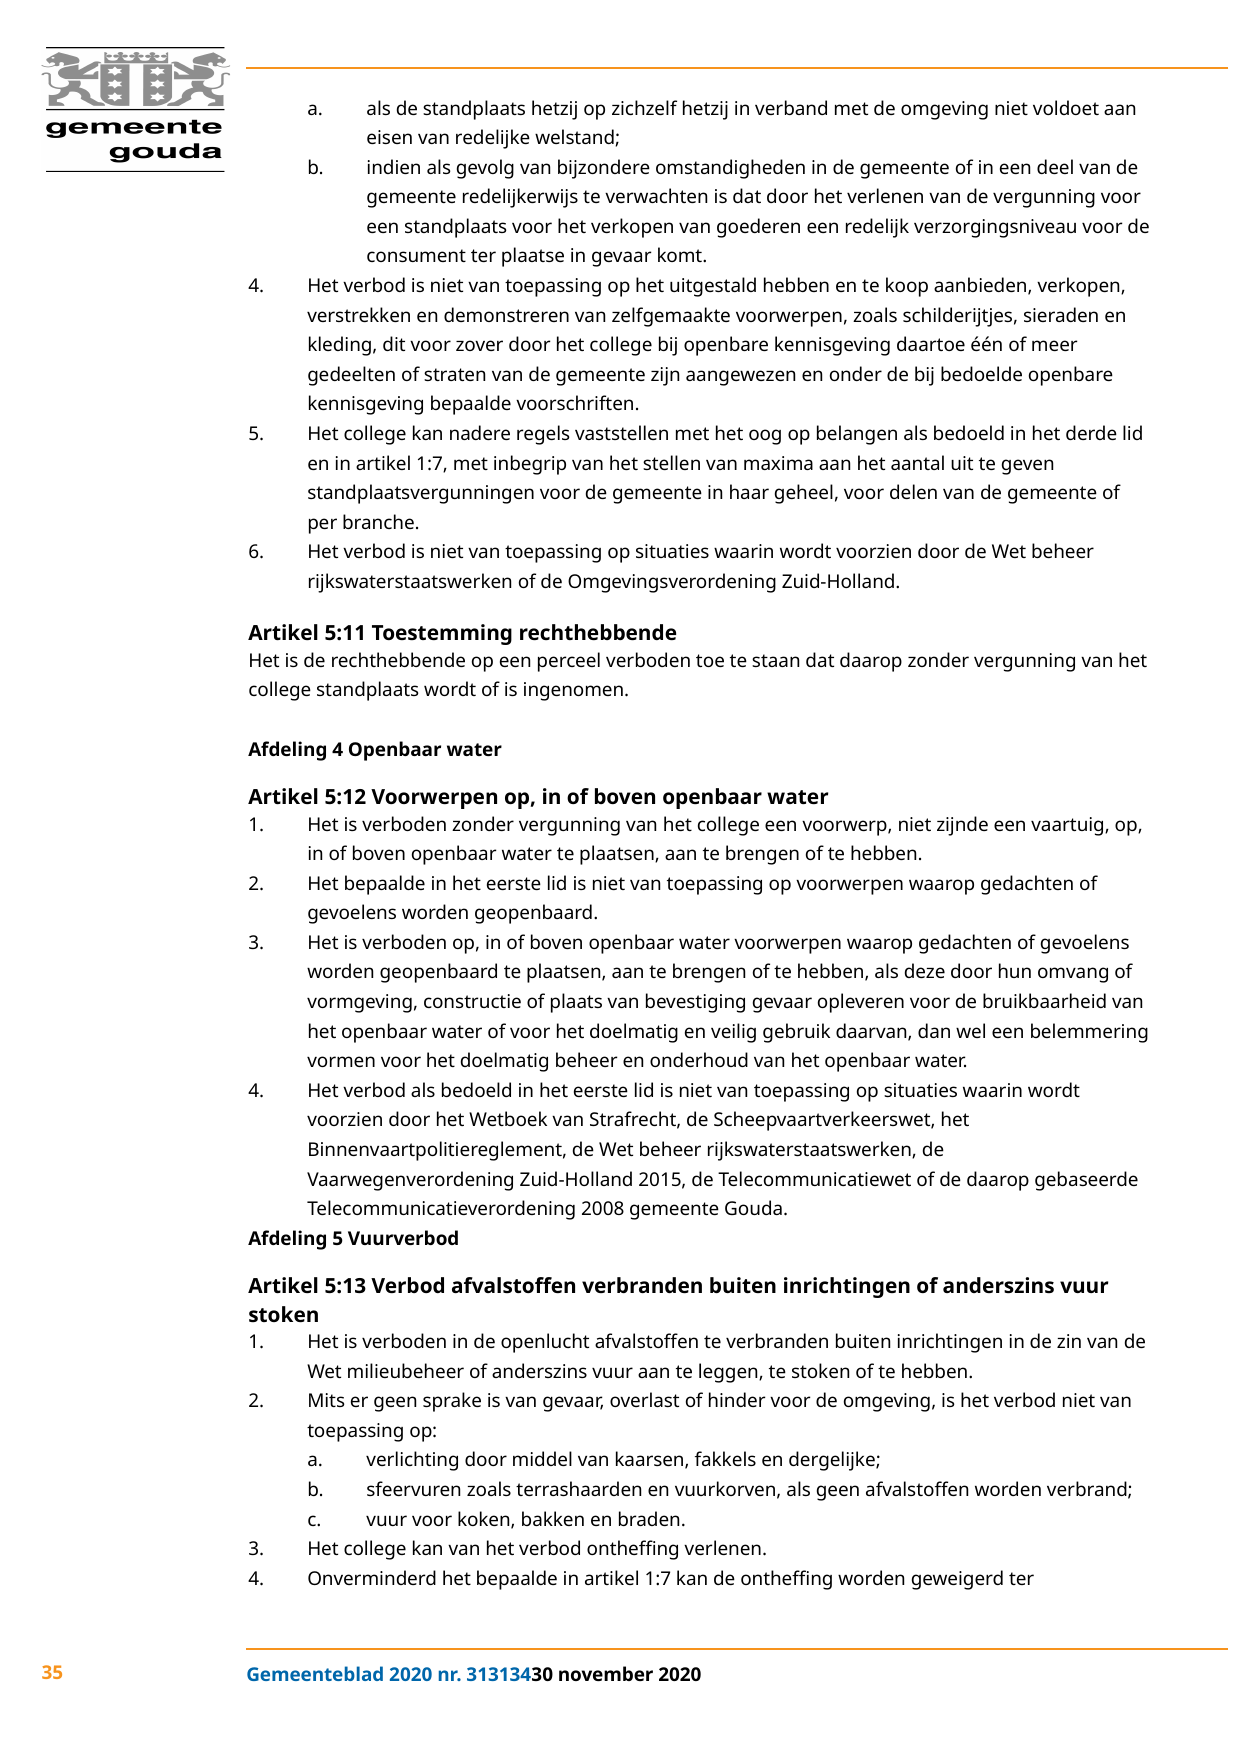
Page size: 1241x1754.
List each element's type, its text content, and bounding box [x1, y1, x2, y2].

list verlichting door middel van kaarsen, fakkels en dergelijke; [307, 1447, 1152, 1472]
list Mits er geen sprake is van gevaar, overlast of hinder voor de omgeving, is het verbod niet van toepassing op: [248, 1387, 1152, 1443]
list Het is verboden in de openlucht afvalstoffen te verbranden buiten inrichtingen in de zin van de Wet milieubeheer of anderszins vuur aan te leggen, te stoken of te hebben. [248, 1328, 1152, 1384]
text Afdeling 5 Vuurverbod [248, 1225, 1152, 1251]
list vuur voor koken, bakken en braden. [307, 1506, 1152, 1532]
list sfeervuren zoals terrashaarden en vuurkorven, als geen afvalstoffen worden verbrand; [307, 1476, 1152, 1502]
list Het bepaalde in het eerste lid is niet van toepassing op voorwerpen waarop gedachten of gevoelens worden geopenbaard. [248, 870, 1152, 925]
list Het is verboden op, in of boven openbaar water voorwerpen waarop gedachten of gevoelens worden geopenbaard te plaatsen, aan te brengen of te hebben, als deze door hun omvang of vormgeving, constructie of plaats van bevestiging gevaar opleveren voor de bruikbaarheid van het openbaar water of voor het doelmatig en veilig gebruik daarvan, dan wel een belemmering vormen voor het doelmatig beheer en onderhoud van het openbaar water. [248, 929, 1152, 1073]
list Het college kan nadere regels vaststellen met het oog op belangen als bedoeld in het derde lid en in artikel 1:7, met inbegrip van het stellen van maxima aan het aantal uit te geven standplaatsvergunningen voor de gemeente in haar geheel, voor delen van de gemeente of per branche. [248, 420, 1152, 535]
picture [41, 47, 231, 172]
list Het verbod is niet van toepassing op het uitgestald hebben en te koop aanbieden, verkopen, verstrekken en demonstreren van zelfgemaakte voorwerpen, zoals schilderijtjes, sieraden en kleding, dit voor zover door het college bij openbare kennisgeving daartoe één of meer gedeelten of straten van de gemeente zijn aangewezen en onder de bij bedoelde openbare kennisgeving bepaalde voorschriften. [248, 272, 1152, 416]
list als de standplaats hetzij op zichzelf hetzij in verband met de omgeving niet voldoet aan eisen van redelijke welstand; [307, 95, 1152, 150]
text Artikel 5:11 Toestemming rechthebbende [248, 618, 1152, 647]
text Artikel 5:13 Verbod afvalstoffen verbranden buiten inrichtingen of anderszins vuur stoken [248, 1271, 1152, 1328]
list Het verbod is niet van toepassing op situaties waarin wordt voorzien door de Wet beheer rijkswaterstaatswerken of de Omgevingsverordening Zuid-Holland. [248, 538, 1152, 594]
text Artikel 5:12 Voorwerpen op, in of boven openbaar water [248, 782, 1152, 811]
text Het is de rechthebbende op een perceel verboden toe te staan dat daarop zonder vergunning van het college standplaats wordt of is ingenomen. [248, 647, 1152, 702]
list Het college kan van het verbod ontheffing verlenen. [248, 1535, 1152, 1561]
text Afdeling 4 Openbaar water [248, 736, 1152, 761]
list Het verbod als bedoeld in het eerste lid is niet van toepassing op situaties waarin wordt voorzien door het Wetboek van Strafrecht, de Scheepvaartverkeerswet, het Binnenvaartpolitiereglement, de Wet beheer rijkswaterstaatswerken, de Vaarwegenverordening Zuid-Holland 2015, de Telecommunicatiewet of de daarop gebaseerde Telecommunicatieverordening 2008 gemeente Gouda. [248, 1077, 1152, 1221]
list Het is verboden zonder vergunning van het college een voorwerp, niet zijnde een vaartuig, op, in of boven openbaar water te plaatsen, aan te brengen of te hebben. [248, 811, 1152, 866]
list indien als gevolg van bijzondere omstandigheden in de gemeente of in een deel van de gemeente redelijkerwijs te verwachten is dat door het verlenen van de vergunning voor een standplaats voor het verkopen van goederen een redelijk verzorgingsniveau voor de consument ter plaatse in gevaar komt. [307, 154, 1152, 268]
list Onverminderd het bepaalde in artikel 1:7 kan de ontheffing worden geweigerd ter [248, 1565, 1152, 1591]
